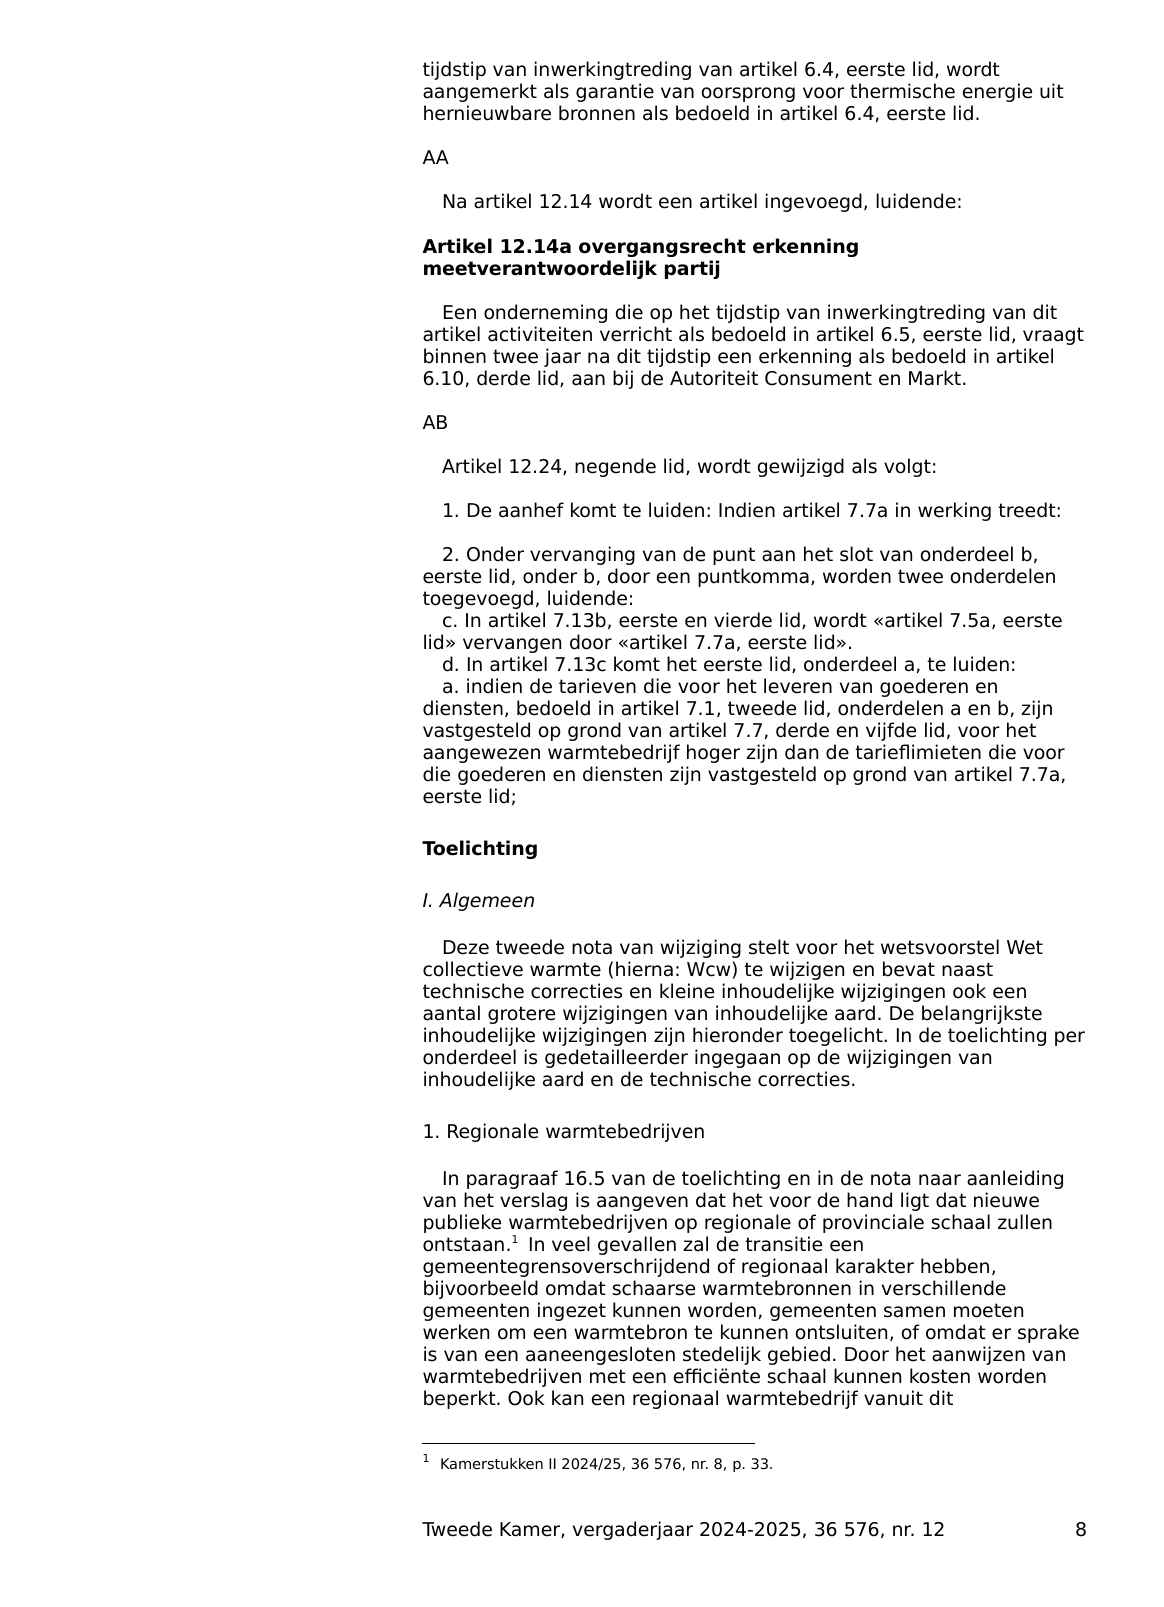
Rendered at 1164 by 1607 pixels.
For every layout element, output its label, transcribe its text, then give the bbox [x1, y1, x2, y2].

text d. In artikel 7.13c komt het eerste lid, onderdeel a, te luiden: [422, 654, 1087, 676]
text Artikel 12.24, negende lid, wordt gewijzigd als volgt: [422, 456, 1087, 478]
subtitle Toelichting [422, 838, 1087, 860]
text Een onderneming die op het tijdstip van inwerkingtreding van dit artikel activiteiten verricht als bedoeld in artikel 6.5, eerste lid, vraagt binnen twee jaar na dit tijdstip een erkenning als bedoeld in artikel 6.10, derde lid, aan bij de Autoriteit Consument en Markt. [422, 302, 1087, 389]
text 1. De aanhef komt te luiden: Indien artikel 7.7a in werking treedt: [422, 500, 1087, 522]
text c. In artikel 7.13b, eerste en vierde lid, wordt «artikel 7.5a, eerste lid» vervangen door «artikel 7.7a, eerste lid». [422, 610, 1087, 654]
text a. indien de tarieven die voor het leveren van goederen en diensten, bedoeld in artikel 7.1, tweede lid, onderdelen a en b, zijn vastgesteld op grond van artikel 7.7, derde en vijfde lid, voor het aangewezen warmtebedrijf hoger zijn dan de tarieflimieten die voor die goederen en diensten zijn vastgesteld op grond van artikel 7.7a, eerste lid; [422, 676, 1087, 808]
text tijdstip van inwerkingtreding van artikel 6.4, eerste lid, wordt aangemerkt als garantie van oorsprong voor thermische energie uit hernieuwbare bronnen als bedoeld in artikel 6.4, eerste lid. [422, 59, 1087, 125]
text In paragraaf 16.5 van de toelichting en in de nota naar aanleiding van het verslag is aangeven dat het voor de hand ligt dat nieuwe publieke warmtebedrijven op regionale of provinciale schaal zullen ontstaan. In veel gevallen zal de transitie een gemeentegrensoverschrijdend of regionaal karakter hebben, bijvoorbeeld omdat schaarse warmtebronnen in verschillende gemeenten ingezet kunnen worden, gemeenten samen moeten werken om een warmtebron te kunnen ontsluiten, of omdat er sprake is van een aaneengesloten stedelijk gebied. Door het aanwijzen van warmtebedrijven met een efficiënte schaal kunnen kosten worden beperkt. Ook kan een regionaal warmtebedrijf vanuit dit [422, 1168, 1087, 1409]
text 2. Onder vervanging van de punt aan het slot van onderdeel b, eerste lid, onder b, door een puntkomma, worden twee onderdelen toegevoegd, luidende: [422, 544, 1087, 610]
text Kamerstukken II 2024/25, 36 576, nr. 8, p. 33. [422, 1452, 1087, 1474]
text Na artikel 12.14 wordt een artikel ingevoegd, luidende: [422, 191, 1087, 213]
text Deze tweede nota van wijziging stelt voor het wetsvoorstel Wet collectieve warmte (hierna: Wcw) te wijzigen en bevat naast technische correcties en kleine inhoudelijke wijzigingen ook een aantal grotere wijzigingen van inhoudelijke aard. De belangrijkste inhoudelijke wijzigingen zijn hieronder toegelicht. In de toelichting per onderdeel is gedetailleerder ingegaan op de wijzigingen van inhoudelijke aard en de technische correcties. [422, 937, 1087, 1091]
subtitle AB [422, 412, 1087, 434]
subtitle I. Algemeen [422, 890, 1087, 912]
subtitle 1. Regionale warmtebedrijven [422, 1121, 1087, 1143]
subtitle AA [422, 147, 1087, 169]
subtitle Artikel 12.14a overgangsrecht erkenning meetverantwoordelijk partij [422, 236, 1087, 279]
